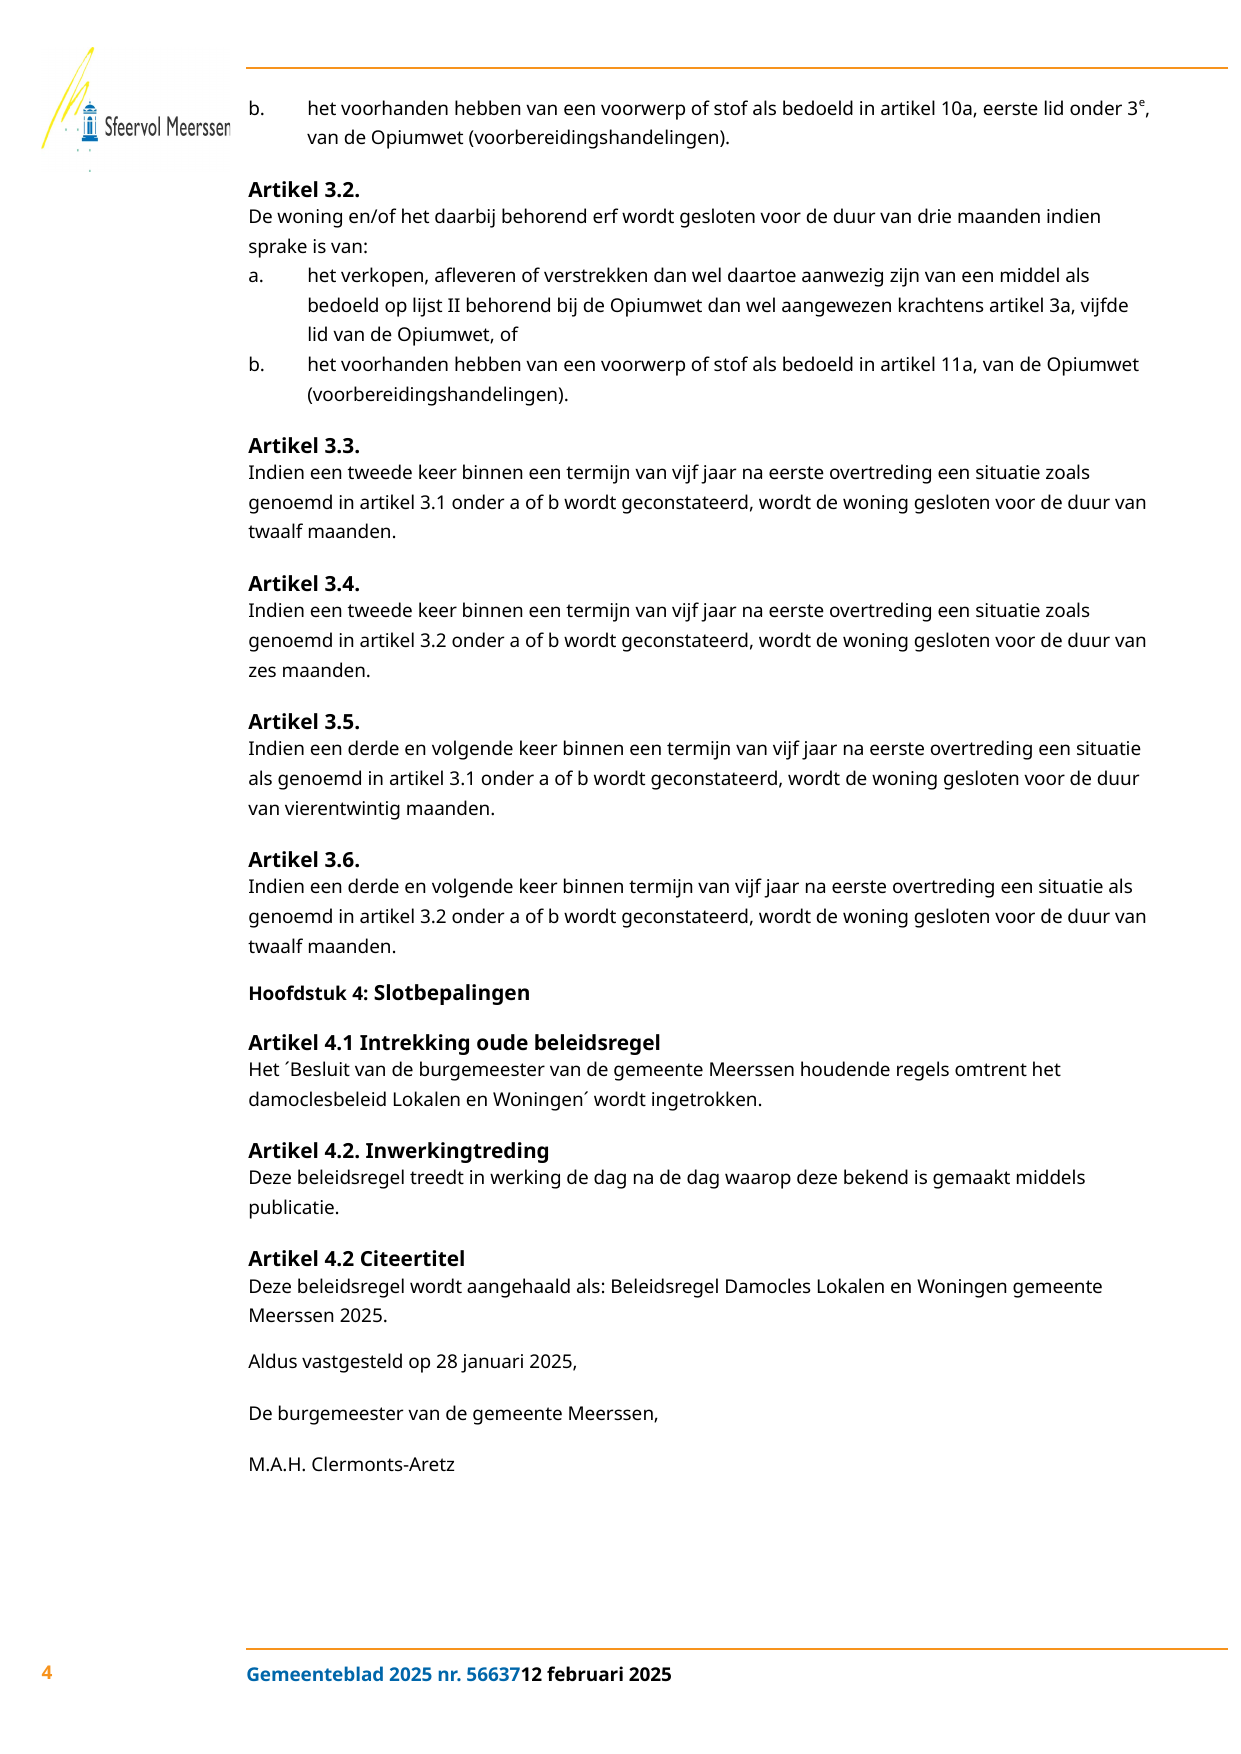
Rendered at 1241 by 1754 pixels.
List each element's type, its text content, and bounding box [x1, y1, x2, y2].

text Indien een derde en volgende keer binnen termijn van vijf jaar na eerste overtreding een situatie als genoemd in artikel 3.2 onder a of b wordt geconstateerd, wordt de woning gesloten voor de duur van twaalf maanden. [248, 874, 1152, 958]
text Hoofdstuk 4: Slotbepalingen [248, 978, 1152, 1007]
picture [41, 47, 231, 172]
list het voorhanden hebben van een voorwerp of stof als bedoeld in artikel 11a, van de Opiumwet (voorbereidingshandelingen). [248, 351, 1152, 406]
text Artikel 3.3. [248, 431, 1152, 459]
text Het ´Besluit van de burgemeester van de gemeente Meerssen houdende regels omtrent het damoclesbeleid Lokalen en Woningen´ wordt ingetrokken. [248, 1056, 1152, 1111]
text Indien een tweede keer binnen een termijn van vijf jaar na eerste overtreding een situatie zoals genoemd in artikel 3.2 onder a of b wordt geconstateerd, wordt de woning gesloten voor de duur van zes maanden. [248, 598, 1152, 682]
text Indien een derde en volgende keer binnen een termijn van vijf jaar na eerste overtreding een situatie als genoemd in artikel 3.1 onder a of b wordt geconstateerd, wordt de woning gesloten voor de duur van vierentwintig maanden. [248, 736, 1152, 821]
text Artikel 4.1 Intrekking oude beleidsregel [248, 1028, 1152, 1056]
text Artikel 3.5. [248, 707, 1152, 736]
text Deze beleidsregel treedt in werking de dag na de dag waarop deze bekend is gemaakt middels publicatie. [248, 1164, 1152, 1220]
list het verkopen, afleveren of verstrekken dan wel daartoe aanwezig zijn van een middel als bedoeld op lijst II behorend bij de Opiumwet dan wel aangewezen krachtens artikel 3a, vijfde lid van de Opiumwet, of [248, 262, 1152, 347]
text Indien een tweede keer binnen een termijn van vijf jaar na eerste overtreding een situatie zoals genoemd in artikel 3.1 onder a of b wordt geconstateerd, wordt de woning gesloten voor de duur van twaalf maanden. [248, 459, 1152, 544]
text De woning en/of het daarbij behorend erf wordt gesloten voor de duur van drie maanden indien sprake is van: [248, 203, 1152, 258]
text Artikel 4.2. Inwerkingtreding [248, 1136, 1152, 1164]
text M.A.H. Clermonts-Aretz [248, 1451, 1152, 1477]
list het voorhanden hebben van een voorwerp of stof als bedoeld in artikel 10a, eerste lid onder 3e, van de Opiumwet (voorbereidingshandelingen). [248, 95, 1152, 150]
text Artikel 4.2 Citeertitel [248, 1244, 1152, 1273]
text Artikel 3.4. [248, 569, 1152, 598]
text Artikel 3.2. [248, 175, 1152, 203]
text Deze beleidsregel wordt aangehaald als: Beleidsregel Damocles Lokalen en Woningen gemeente Meerssen 2025. [248, 1273, 1152, 1328]
text Artikel 3.6. [248, 845, 1152, 874]
text De burgemeester van de gemeente Meerssen, [248, 1400, 1152, 1425]
text Aldus vastgesteld op 28 januari 2025, [248, 1348, 1152, 1374]
